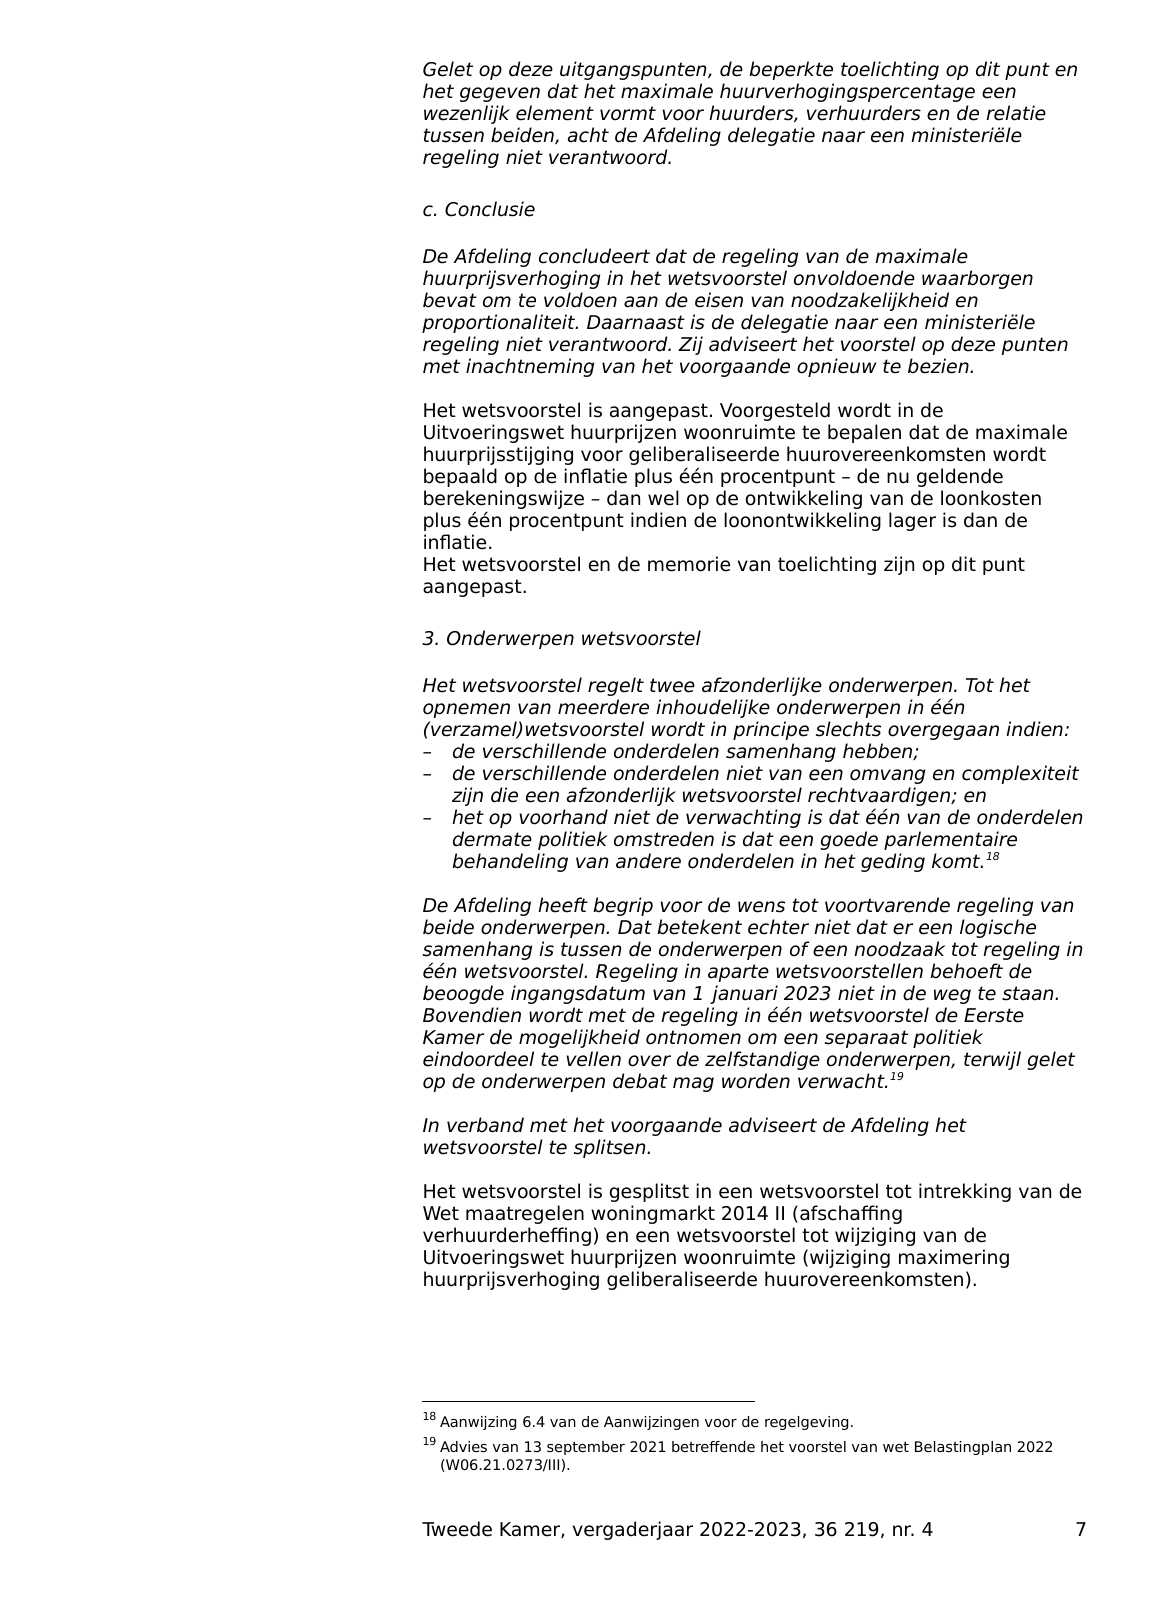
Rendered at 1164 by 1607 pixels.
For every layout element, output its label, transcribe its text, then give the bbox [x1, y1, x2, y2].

text Aanwijzing 6.4 van de Aanwijzingen voor de regelgeving. [422, 1410, 1087, 1432]
text Het wetsvoorstel is gesplitst in een wetsvoorstel tot intrekking van de Wet maatregelen woningmarkt 2014 II (afschaffing verhuurderheffing) en een wetsvoorstel tot wijziging van de Uitvoeringswet huurprijzen woonruimte (wijziging maximering huurprijsverhoging geliberaliseerde huurovereenkomsten). [422, 1181, 1087, 1291]
text Het wetsvoorstel is aangepast. Voorgesteld wordt in de Uitvoeringswet huurprijzen woonruimte te bepalen dat de maximale huurprijsstijging voor geliberaliseerde huurovereenkomsten wordt bepaald op de inflatie plus één procentpunt – de nu geldende berekeningswijze – dan wel op de ontwikkeling van de loonkosten plus één procentpunt indien de loonontwikkeling lager is dan de inflatie. [422, 400, 1087, 554]
subtitle c. Conclusie [422, 199, 1087, 221]
text – het op voorhand niet de verwachting is dat één van de onderdelen dermate politiek omstreden is dat een goede parlementaire behandeling van andere onderdelen in het geding komt. [422, 807, 1087, 873]
text Het wetsvoorstel regelt twee afzonderlijke onderwerpen. Tot het opnemen van meerdere inhoudelijke onderwerpen in één (verzamel)wetsvoorstel wordt in principe slechts overgegaan indien: [422, 675, 1087, 741]
subtitle 3. Onderwerpen wetsvoorstel [422, 628, 1087, 650]
text De Afdeling concludeert dat de regeling van de maximale huurprijsverhoging in het wetsvoorstel onvoldoende waarborgen bevat om te voldoen aan de eisen van noodzakelijkheid en proportionaliteit. Daarnaast is de delegatie naar een ministeriële regeling niet verantwoord. Zij adviseert het voorstel op deze punten met inachtneming van het voorgaande opnieuw te bezien. [422, 246, 1087, 378]
text – de verschillende onderdelen niet van een omvang en complexiteit zijn die een afzonderlijk wetsvoorstel rechtvaardigen; en [422, 763, 1087, 807]
text Gelet op deze uitgangspunten, de beperkte toelichting op dit punt en het gegeven dat het maximale huurverhogingspercentage een wezenlijk element vormt voor huurders, verhuurders en de relatie tussen beiden, acht de Afdeling delegatie naar een ministeriële regeling niet verantwoord. [422, 59, 1087, 169]
text Advies van 13 september 2021 betreffende het voorstel van wet Belastingplan 2022 (W06.21.0273/III). [422, 1435, 1087, 1474]
text De Afdeling heeft begrip voor de wens tot voortvarende regeling van beide onderwerpen. Dat betekent echter niet dat er een logische samenhang is tussen de onderwerpen of een noodzaak tot regeling in één wetsvoorstel. Regeling in aparte wetsvoorstellen behoeft de beoogde ingangsdatum van 1 januari 2023 niet in de weg te staan. Bovendien wordt met de regeling in één wetsvoorstel de Eerste Kamer de mogelijkheid ontnomen om een separaat politiek eindoordeel te vellen over de zelfstandige onderwerpen, terwijl gelet op de onderwerpen debat mag worden verwacht. [422, 895, 1087, 1093]
text Het wetsvoorstel en de memorie van toelichting zijn op dit punt aangepast. [422, 554, 1087, 598]
text – de verschillende onderdelen samenhang hebben; [422, 741, 1087, 763]
text In verband met het voorgaande adviseert de Afdeling het wetsvoorstel te splitsen. [422, 1115, 1087, 1159]
